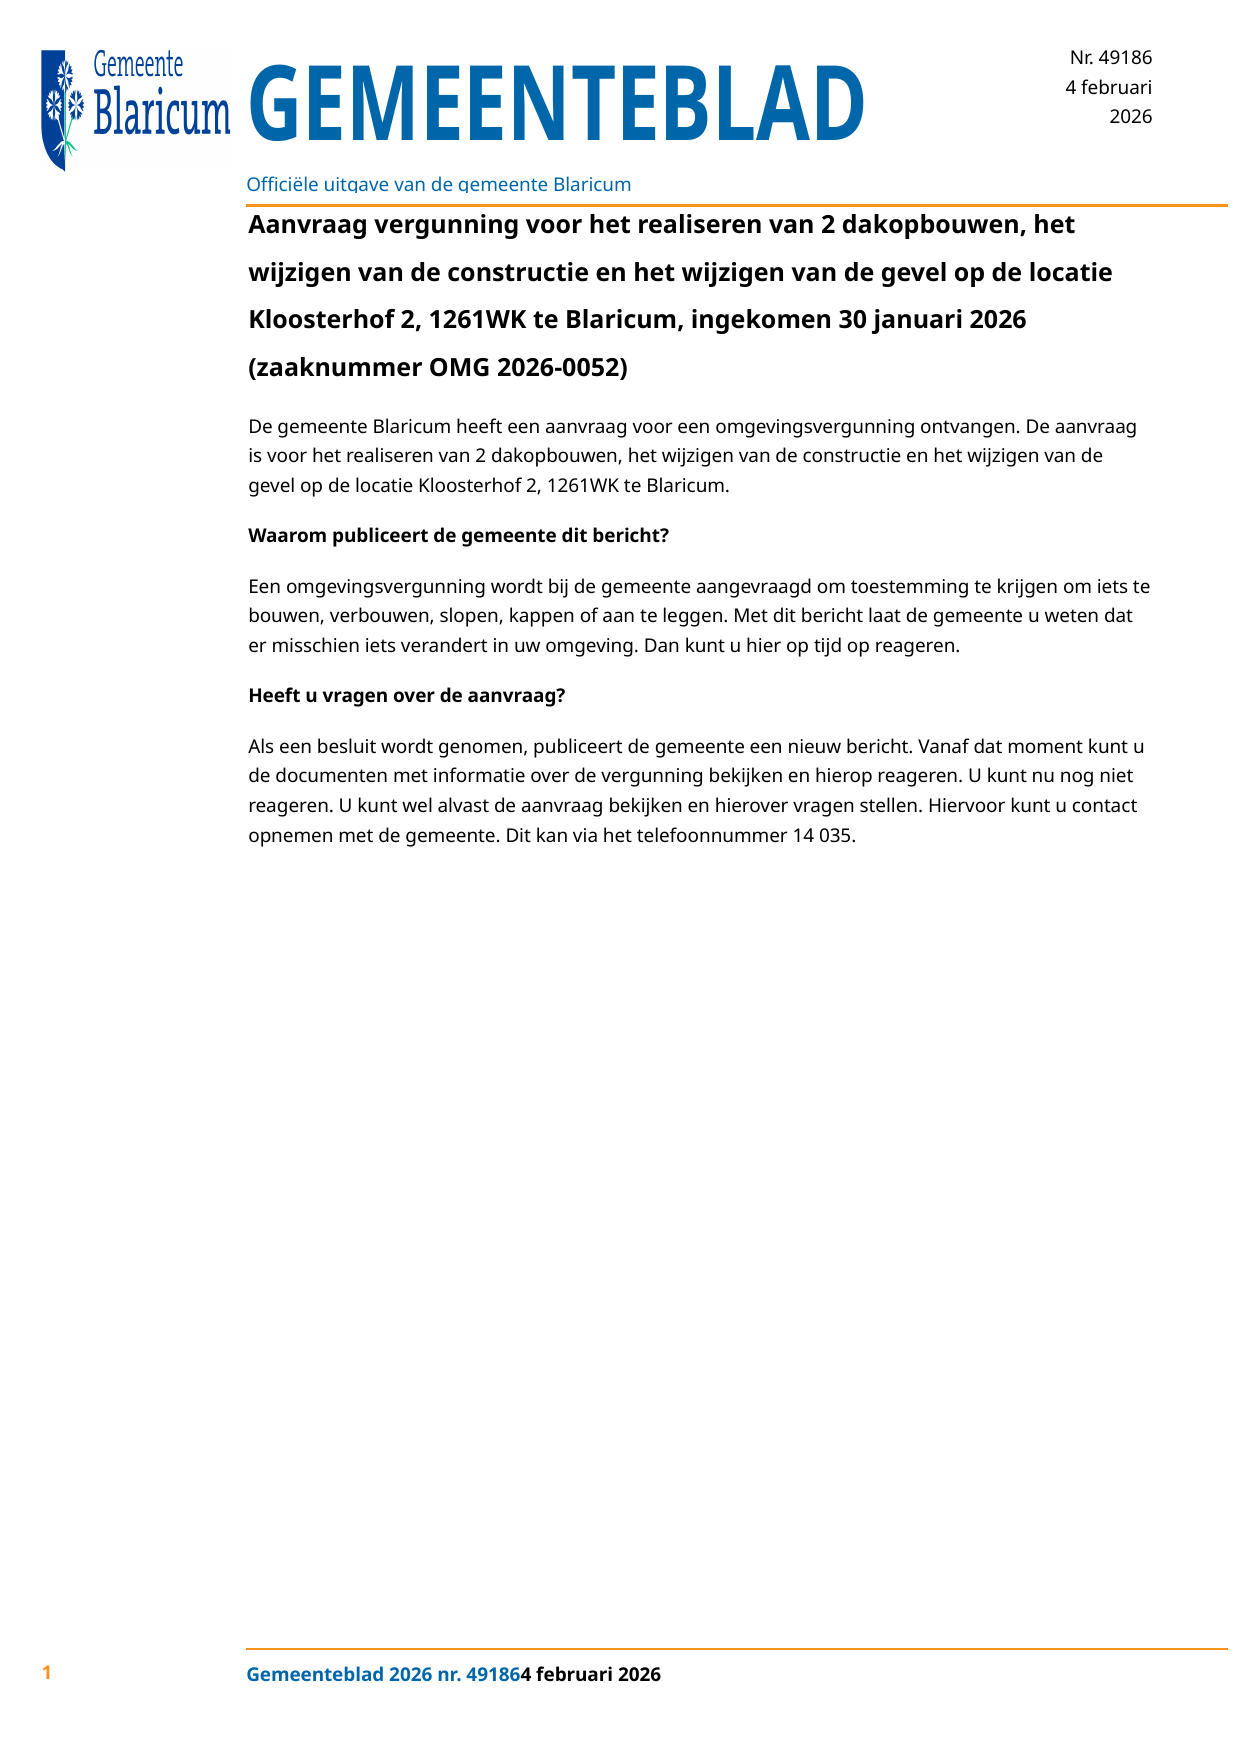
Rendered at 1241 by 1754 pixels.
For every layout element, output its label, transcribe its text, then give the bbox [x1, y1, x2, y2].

text Een omgevingsvergunning wordt bij de gemeente aangevraagd om toestemming te krijgen om iets te bouwen, verbouwen, slopen, kappen of aan te leggen. Met dit bericht laat de gemeente u weten dat er misschien iets verandert in uw omgeving. Dan kunt u hier op tijd op reageren. [248, 573, 1152, 658]
picture [41, 47, 231, 172]
text Aanvraag vergunning voor het realiseren van 2 dakopbouwen, het wijzigen van de constructie en het wijzigen van de gevel op de locatie Kloosterhof 2, 1261WK te Blaricum, ingekomen 30 januari 2026 (zaaknummer OMG 2026-0052) [248, 207, 1152, 384]
text Waarom publiceert de gemeente dit bericht? [248, 523, 1152, 548]
text Heeft u vragen over de aanvraag? [248, 683, 1152, 708]
text De gemeente Blaricum heeft een aanvraag voor een omgevingsvergunning ontvangen. De aanvraag is voor het realiseren van 2 dakopbouwen, het wijzigen van de constructie en het wijzigen van de gevel op de locatie Kloosterhof 2, 1261WK te Blaricum. [248, 413, 1152, 498]
text Als een besluit wordt genomen, publiceert de gemeente een nieuw bericht. Vanaf dat moment kunt u de documenten met informatie over de vergunning bekijken en hierop reageren. U kunt nu nog niet reageren. U kunt wel alvast de aanvraag bekijken en hierover vragen stellen. Hiervoor kunt u contact opnemen met de gemeente. Dit kan via het telefoonnummer 14 035. [248, 733, 1152, 848]
